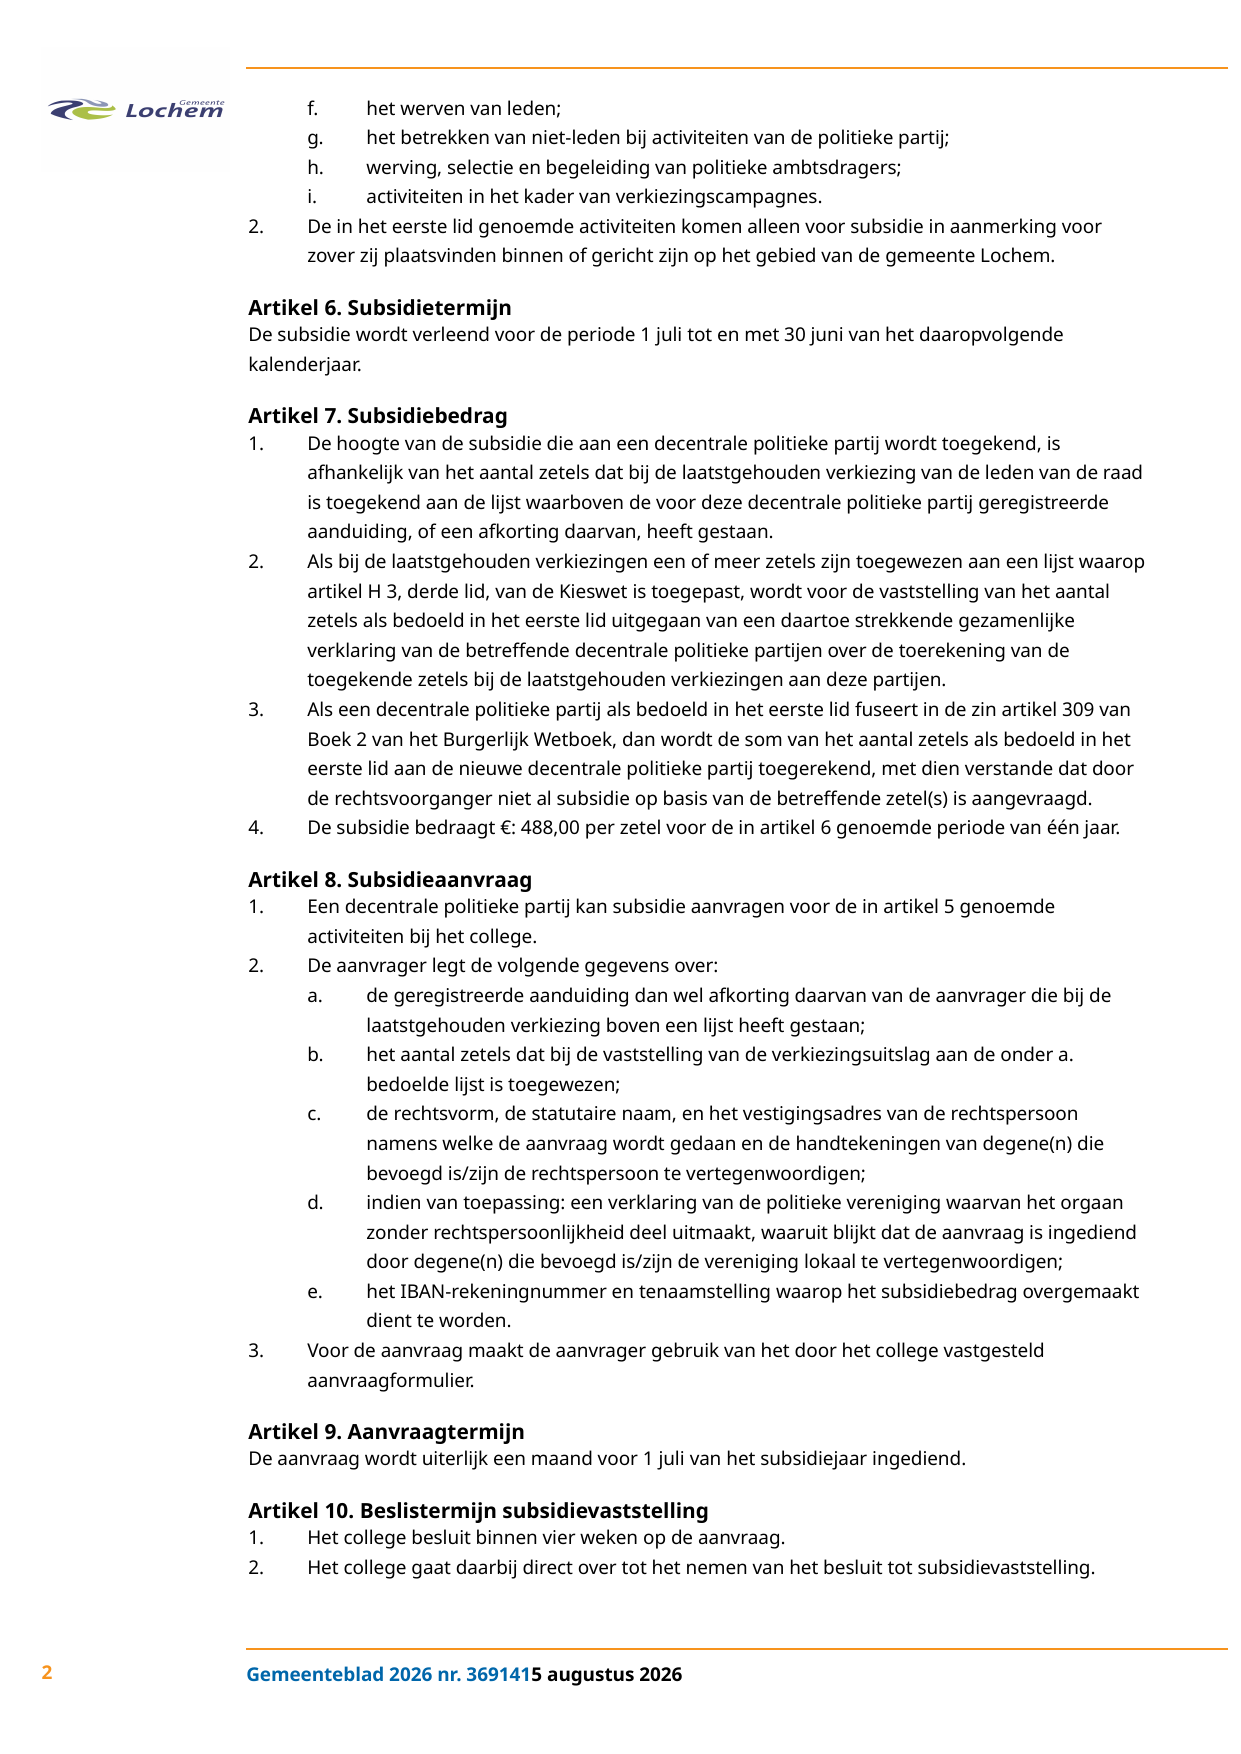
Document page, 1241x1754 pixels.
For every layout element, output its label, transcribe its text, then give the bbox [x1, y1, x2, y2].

list activiteiten in het kader van verkiezingscampagnes. [307, 183, 1152, 209]
picture [41, 47, 231, 172]
text Artikel 6. Subsidietermijn [248, 293, 1152, 322]
list indien van toepassing: een verklaring van de politieke vereniging waarvan het orgaan zonder rechtspersoonlijkheid deel uitmaakt, waaruit blijkt dat de aanvraag is ingediend door degene(n) die bevoegd is/zijn de vereniging lokaal te vertegenwoordigen; [307, 1189, 1152, 1274]
text De aanvraag wordt uiterlijk een maand voor 1 juli van het subsidiejaar ingediend. [248, 1446, 1152, 1471]
text Artikel 8. Subsidieaanvraag [248, 865, 1152, 893]
list het werven van leden; [307, 95, 1152, 121]
list het IBAN-rekeningnummer en tenaamstelling waarop het subsidiebedrag overgemaakt dient te worden. [307, 1278, 1152, 1333]
list De in het eerste lid genoemde activiteiten komen alleen voor subsidie in aanmerking voor zover zij plaatsvinden binnen of gericht zijn op het gebied van de gemeente Lochem. [248, 213, 1152, 268]
list het aantal zetels dat bij de vaststelling van de verkiezingsuitslag aan de onder a. bedoelde lijst is toegewezen; [307, 1041, 1152, 1097]
list de geregistreerde aanduiding dan wel afkorting daarvan van de aanvrager die bij de laatstgehouden verkiezing boven een lijst heeft gestaan; [307, 982, 1152, 1037]
list Een decentrale politieke partij kan subsidie aanvragen voor de in artikel 5 genoemde activiteiten bij het college. [248, 893, 1152, 949]
list Als bij de laatstgehouden verkiezingen een of meer zetels zijn toegewezen aan een lijst waarop artikel H 3, derde lid, van de Kieswet is toegepast, wordt voor de vaststelling van het aantal zetels als bedoeld in het eerste lid uitgegaan van een daartoe strekkende gezamenlijke verklaring van de betreffende decentrale politieke partijen over de toerekening van de toegekende zetels bij de laatstgehouden verkiezingen aan deze partijen. [248, 548, 1152, 692]
text Artikel 9. Aanvraagtermijn [248, 1417, 1152, 1446]
text Artikel 10. Beslistermijn subsidievaststelling [248, 1496, 1152, 1524]
text Artikel 7. Subsidiebedrag [248, 402, 1152, 430]
list Voor de aanvraag maakt de aanvrager gebruik van het door het college vastgesteld aanvraagformulier. [248, 1337, 1152, 1392]
list Het college gaat daarbij direct over tot het nemen van het besluit tot subsidievaststelling. [248, 1554, 1152, 1580]
list de rechtsvorm, de statutaire naam, en het vestigingsadres van de rechtspersoon namens welke de aanvraag wordt gedaan en de handtekeningen van degene(n) die bevoegd is/zijn de rechtspersoon te vertegenwoordigen; [307, 1101, 1152, 1185]
list het betrekken van niet-leden bij activiteiten van de politieke partij; [307, 124, 1152, 150]
list Het college besluit binnen vier weken op de aanvraag. [248, 1524, 1152, 1550]
list Als een decentrale politieke partij als bedoeld in het eerste lid fuseert in de zin artikel 309 van Boek 2 van het Burgerlijk Wetboek, dan wordt de som van het aantal zetels als bedoeld in het eerste lid aan de nieuwe decentrale politieke partij toegerekend, met dien verstande dat door de rechtsvoorganger niet al subsidie op basis van de betreffende zetel(s) is aangevraagd. [248, 696, 1152, 811]
text De subsidie wordt verleend voor de periode 1 juli tot en met 30 juni van het daaropvolgende kalenderjaar. [248, 322, 1152, 377]
list De aanvrager legt de volgende gegevens over: [248, 953, 1152, 978]
list De subsidie bedraagt €: 488,00 per zetel voor de in artikel 6 genoemde periode van één jaar. [248, 814, 1152, 840]
list werving, selectie en begeleiding van politieke ambtsdragers; [307, 154, 1152, 180]
list De hoogte van de subsidie die aan een decentrale politieke partij wordt toegekend, is afhankelijk van het aantal zetels dat bij de laatstgehouden verkiezing van de leden van de raad is toegekend aan de lijst waarboven de voor deze decentrale politieke partij geregistreerde aanduiding, of een afkorting daarvan, heeft gestaan. [248, 430, 1152, 544]
